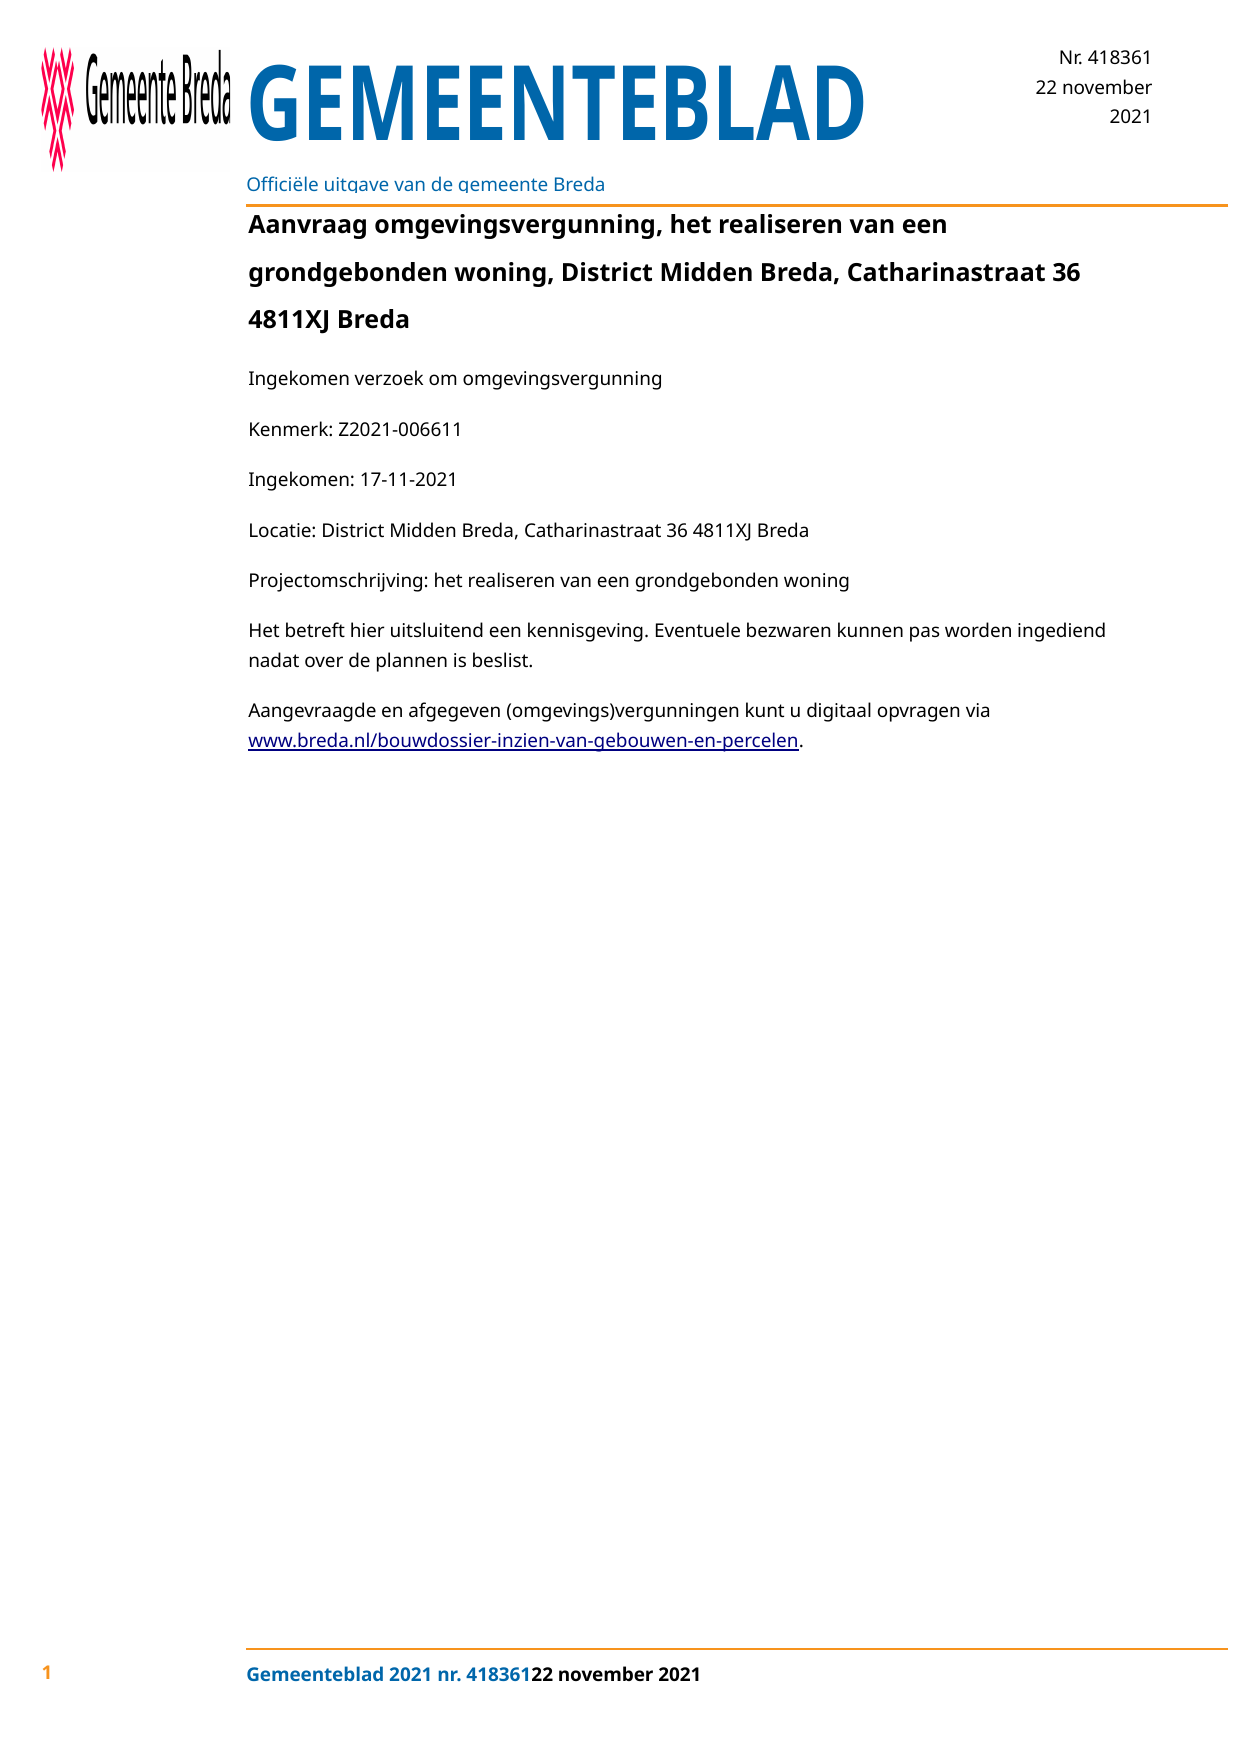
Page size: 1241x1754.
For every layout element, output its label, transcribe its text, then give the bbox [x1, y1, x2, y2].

text Aanvraag omgevingsvergunning, het realiseren van een grondgebonden woning, District Midden Breda, Catharinastraat 36 4811XJ Breda [248, 207, 1152, 336]
text Projectomschrijving: het realiseren van een grondgebonden woning [248, 567, 1152, 593]
text Ingekomen: 17-11-2021 [248, 466, 1152, 492]
picture [41, 47, 231, 172]
text Het betreft hier uitsluitend een kennisgeving. Eventuele bezwaren kunnen pas worden ingediend nadat over de plannen is beslist. [248, 618, 1152, 673]
text Locatie: District Midden Breda, Catharinastraat 36 4811XJ Breda [248, 517, 1152, 542]
text Ingekomen verzoek om omgevingsvergunning [248, 366, 1152, 391]
text Aangevraagde en afgegeven (omgevings)vergunningen kunt u digitaal opvragen via www.breda.nl/bouwdossier-inzien-van-gebouwen-en-percelen. [248, 698, 1152, 753]
text Kenmerk: Z2021-006611 [248, 416, 1152, 442]
